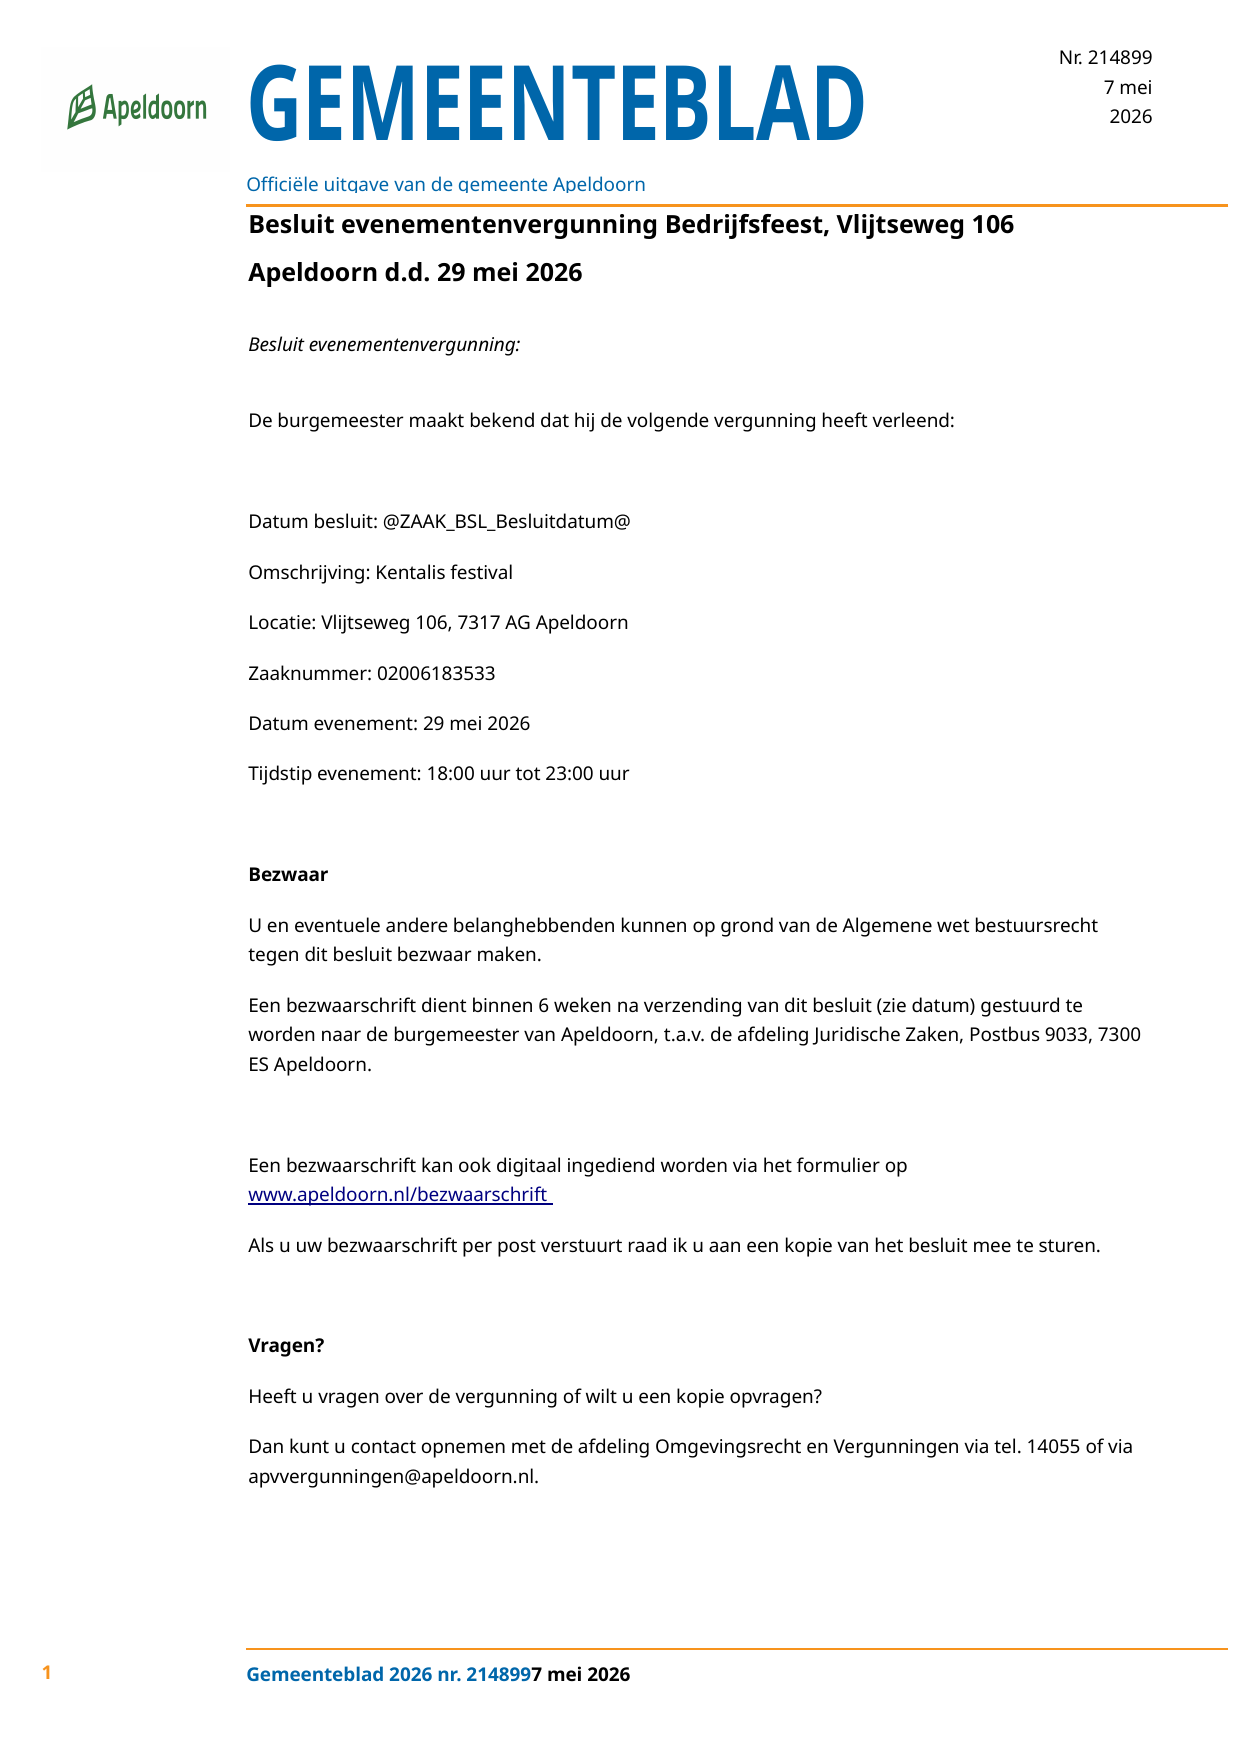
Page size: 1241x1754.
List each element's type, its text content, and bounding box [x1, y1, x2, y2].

text De burgemeester maakt bekend dat hij de volgende vergunning heeft verleend: [248, 408, 1152, 433]
text Tijdstip evenement: 18:00 uur tot 23:00 uur [248, 761, 1152, 786]
text Vragen? [248, 1333, 1152, 1358]
text Datum evenement: 29 mei 2026 [248, 710, 1152, 736]
text U en eventuele andere belanghebbenden kunnen op grond van de Algemene wet bestuursrecht tegen dit besluit bezwaar maken. [248, 912, 1152, 967]
text Omschrijving: Kentalis festival [248, 559, 1152, 584]
text Dan kunt u contact opnemen met de afdeling Omgevingsrecht en Vergunningen via tel. 14055 of via apvvergunningen@apeldoorn.nl. [248, 1433, 1152, 1489]
text Locatie: Vlijtseweg 106, 7317 AG Apeldoorn [248, 609, 1152, 635]
picture [41, 47, 231, 172]
text Besluit evenementenvergunning: [248, 331, 1152, 357]
text Heeft u vragen over de vergunning of wilt u een kopie opvragen? [248, 1383, 1152, 1409]
text Datum besluit: @ZAAK_BSL_Besluitdatum@ [248, 508, 1152, 534]
text Bezwaar [248, 861, 1152, 887]
text Een bezwaarschrift kan ook digitaal ingediend worden via het formulier op www.apeldoorn.nl/bezwaarschrift [248, 1152, 1152, 1207]
text Een bezwaarschrift dient binnen 6 weken na verzending van dit besluit (zie datum) gestuurd te worden naar de burgemeester van Apeldoorn, t.a.v. de afdeling Juridische Zaken, Postbus 9033, 7300 ES Apeldoorn. [248, 992, 1152, 1077]
text Besluit evenementenvergunning Bedrijfsfeest, Vlijtseweg 106 Apeldoorn d.d. 29 mei 2026 [248, 207, 1152, 288]
text Als u uw bezwaarschrift per post verstuurt raad ik u aan een kopie van het besluit mee te sturen. [248, 1232, 1152, 1257]
text Zaaknummer: 02006183533 [248, 660, 1152, 685]
